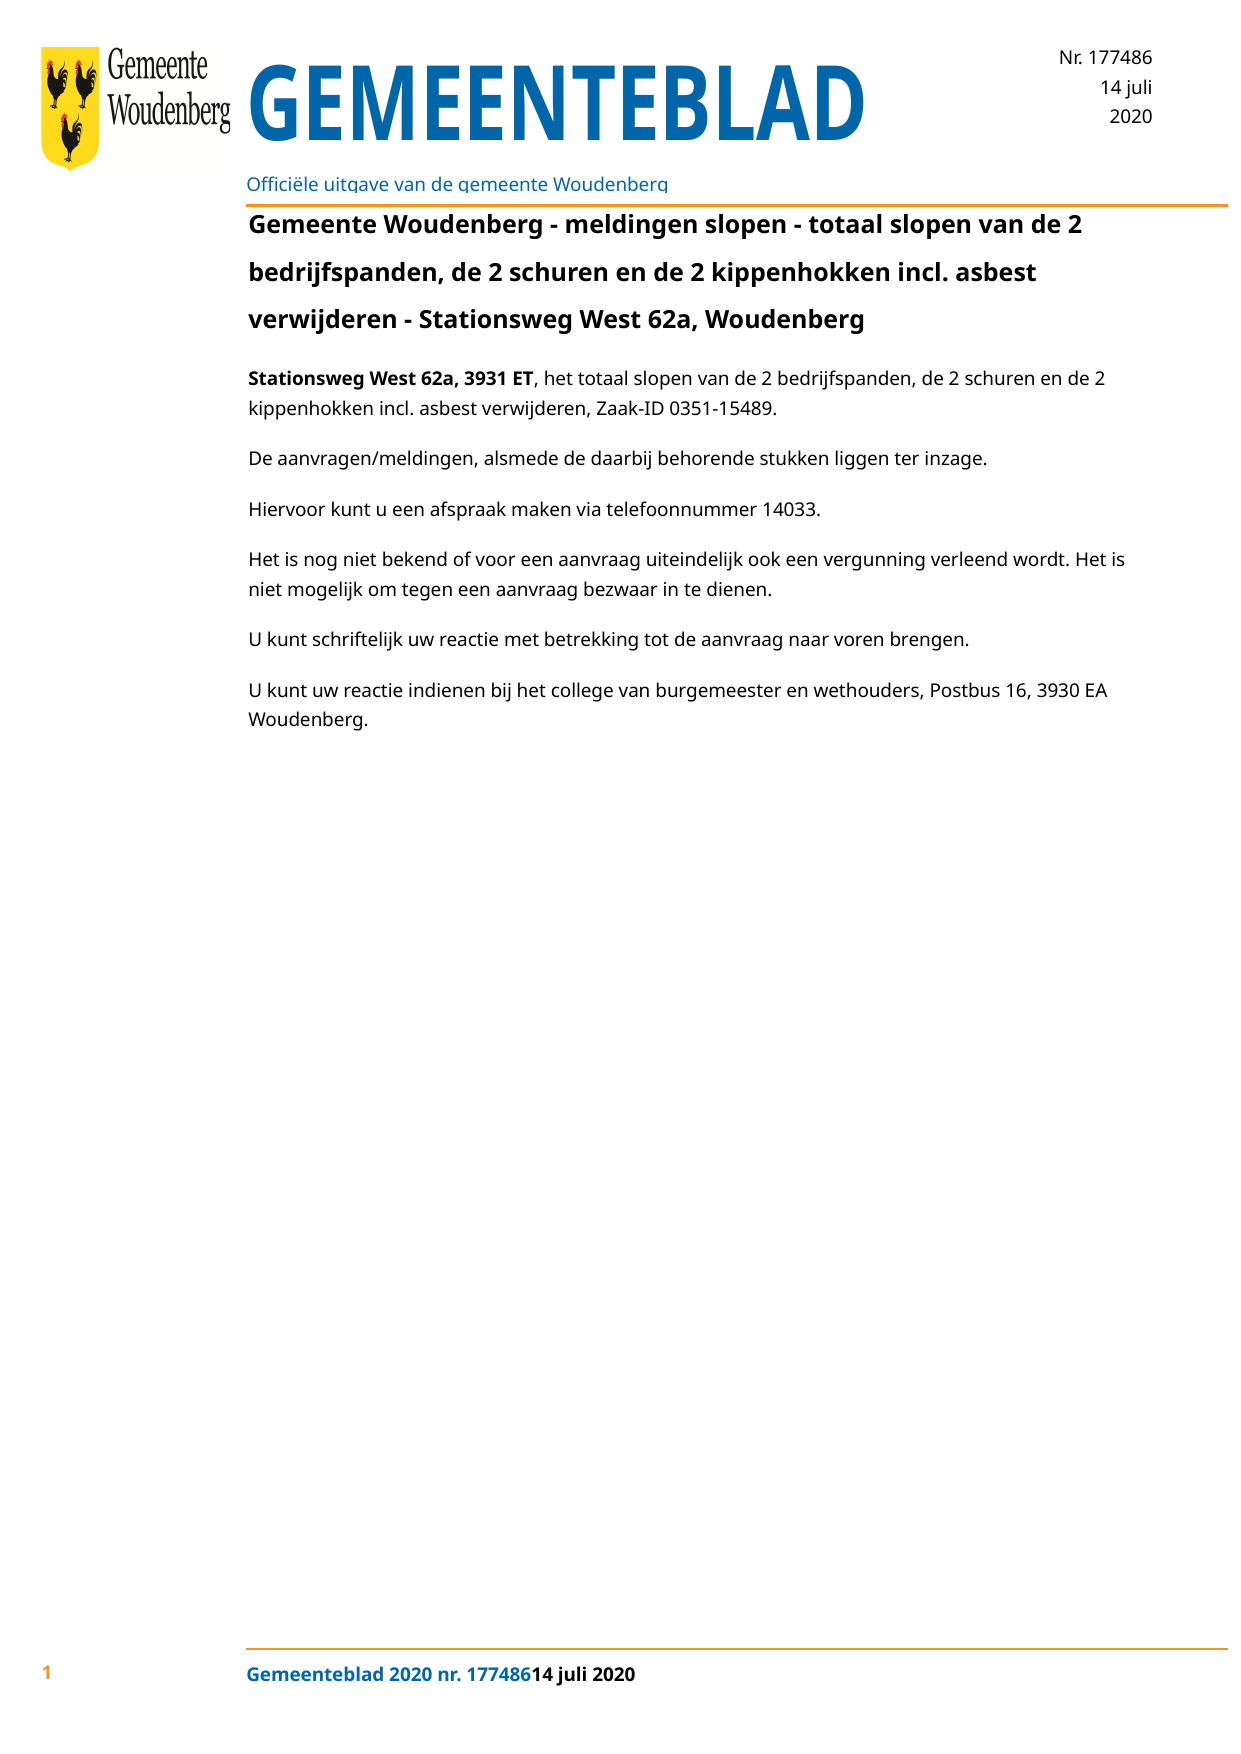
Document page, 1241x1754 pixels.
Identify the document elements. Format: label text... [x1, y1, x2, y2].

text U kunt uw reactie indienen bij het college van burgemeester en wethouders, Postbus 16, 3930 EA Woudenberg. [248, 677, 1152, 732]
text Hiervoor kunt u een afspraak maken via telefoonnummer 14033. [248, 496, 1152, 522]
picture [41, 47, 231, 172]
text Stationsweg West 62a, 3931 ET, het totaal slopen van de 2 bedrijfspanden, de 2 schuren en de 2 kippenhokken incl. asbest verwijderen, Zaak-ID 0351-15489. [248, 366, 1152, 421]
text Gemeente Woudenberg - meldingen slopen - totaal slopen van de 2 bedrijfspanden, de 2 schuren en de 2 kippenhokken incl. asbest verwijderen - Stationsweg West 62a, Woudenberg [248, 207, 1152, 336]
text De aanvragen/meldingen, alsmede de daarbij behorende stukken liggen ter inzage. [248, 446, 1152, 471]
text U kunt schriftelijk uw reactie met betrekking tot de aanvraag naar voren brengen. [248, 626, 1152, 652]
text Het is nog niet bekend of voor een aanvraag uiteindelijk ook een vergunning verleend wordt. Het is niet mogelijk om tegen een aanvraag bezwaar in te dienen. [248, 546, 1152, 602]
